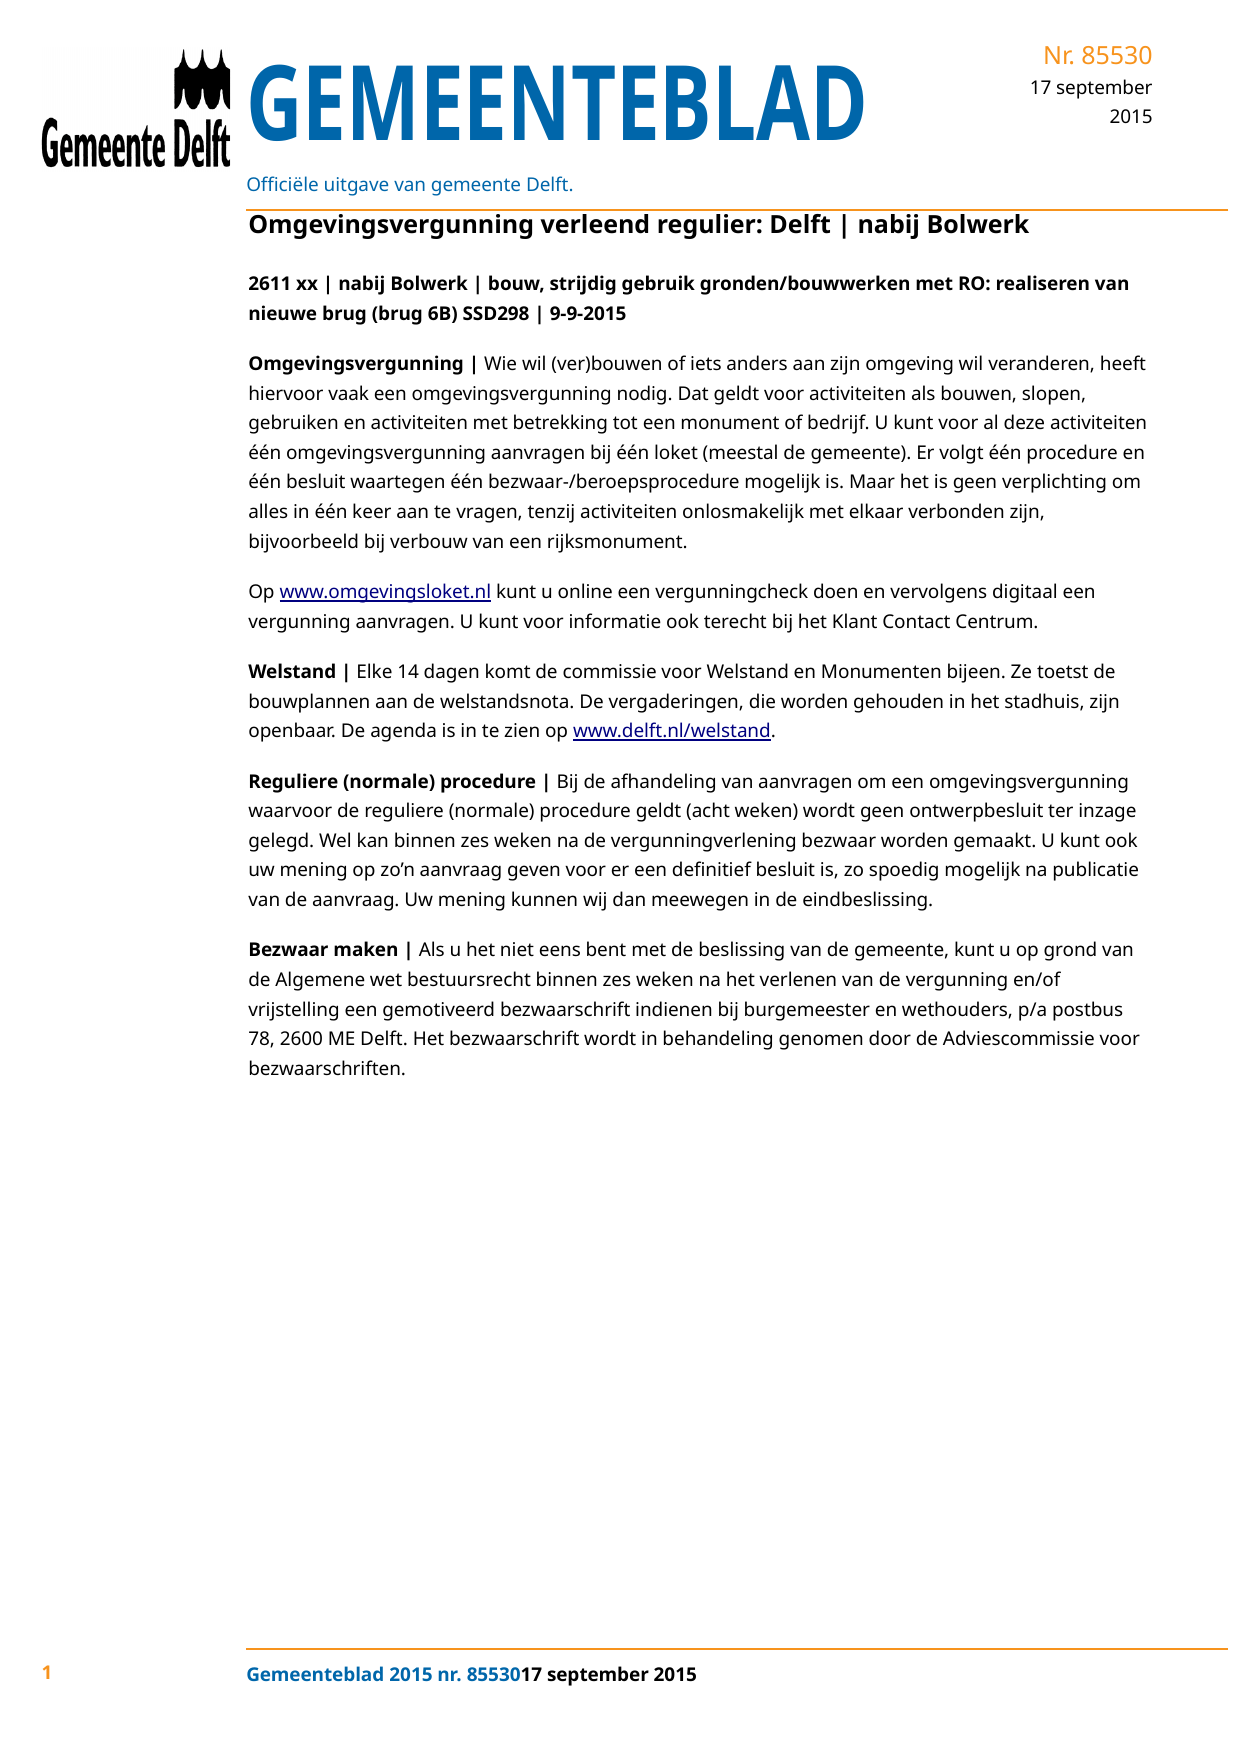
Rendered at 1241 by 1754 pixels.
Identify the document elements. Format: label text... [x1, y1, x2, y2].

text Op www.omgevingsloket.nl kunt u online een vergunningcheck doen en vervolgens digitaal een vergunning aanvragen. U kunt voor informatie ook terecht bij het Klant Contact Centrum. [248, 578, 1152, 633]
text Reguliere (normale) procedure | Bij de afhandeling van aanvragen om een omgevingsvergunning waarvoor de reguliere (normale) procedure geldt (acht weken) wordt geen ontwerpbesluit ter inzage gelegd. Wel kan binnen zes weken na de vergunningverlening bezwaar worden gemaakt. U kunt ook uw mening op zo’n aanvraag geven voor er een definitief besluit is, zo spoedig mogelijk na publicatie van de aanvraag. Uw mening kunnen wij dan meewegen in de eindbeslissing. [248, 768, 1152, 912]
text 2611 xx | nabij Bolwerk | bouw, strijdig gebruik gronden/bouwwerken met RO: realiseren van nieuwe brug (brug 6B) SSD298 | 9-9-2015 [248, 270, 1152, 326]
text Omgevingsvergunning | Wie wil (ver)bouwen of iets anders aan zijn omgeving wil veranderen, heeft hiervoor vaak een omgevingsvergunning nodig. Dat geldt voor activiteiten als bouwen, slopen, gebruiken en activiteiten met betrekking tot een monument of bedrijf. U kunt voor al deze activiteiten één omgevingsvergunning aanvragen bij één loket (meestal de gemeente). Er volgt één procedure en één besluit waartegen één bezwaar-/beroepsprocedure mogelijk is. Maar het is geen verplichting om alles in één keer aan te vragen, tenzij activiteiten onlosmakelijk met elkaar verbonden zijn, bijvoorbeeld bij verbouw van een rijksmonument. [248, 350, 1152, 553]
text Bezwaar maken | Als u het niet eens bent met de beslissing van de gemeente, kunt u op grond van de Algemene wet bestuursrecht binnen zes weken na het verlenen van de vergunning en/of vrijstelling een gemotiveerd bezwaarschrift indienen bij burgemeester en wethouders, p/a postbus 78, 2600 ME Delft. Het bezwaarschrift wordt in behandeling genomen door de Adviescommissie voor bezwaarschriften. [248, 937, 1152, 1081]
picture [41, 47, 231, 172]
text Omgevingsvergunning verleend regulier: Delft | nabij Bolwerk [248, 211, 1152, 241]
text Welstand | Elke 14 dagen komt de commissie voor Welstand en Monumenten bijeen. Ze toetst de bouwplannen aan de welstandsnota. De vergaderingen, die worden gehouden in het stadhuis, zijn openbaar. De agenda is in te zien op www.delft.nl/welstand. [248, 658, 1152, 743]
